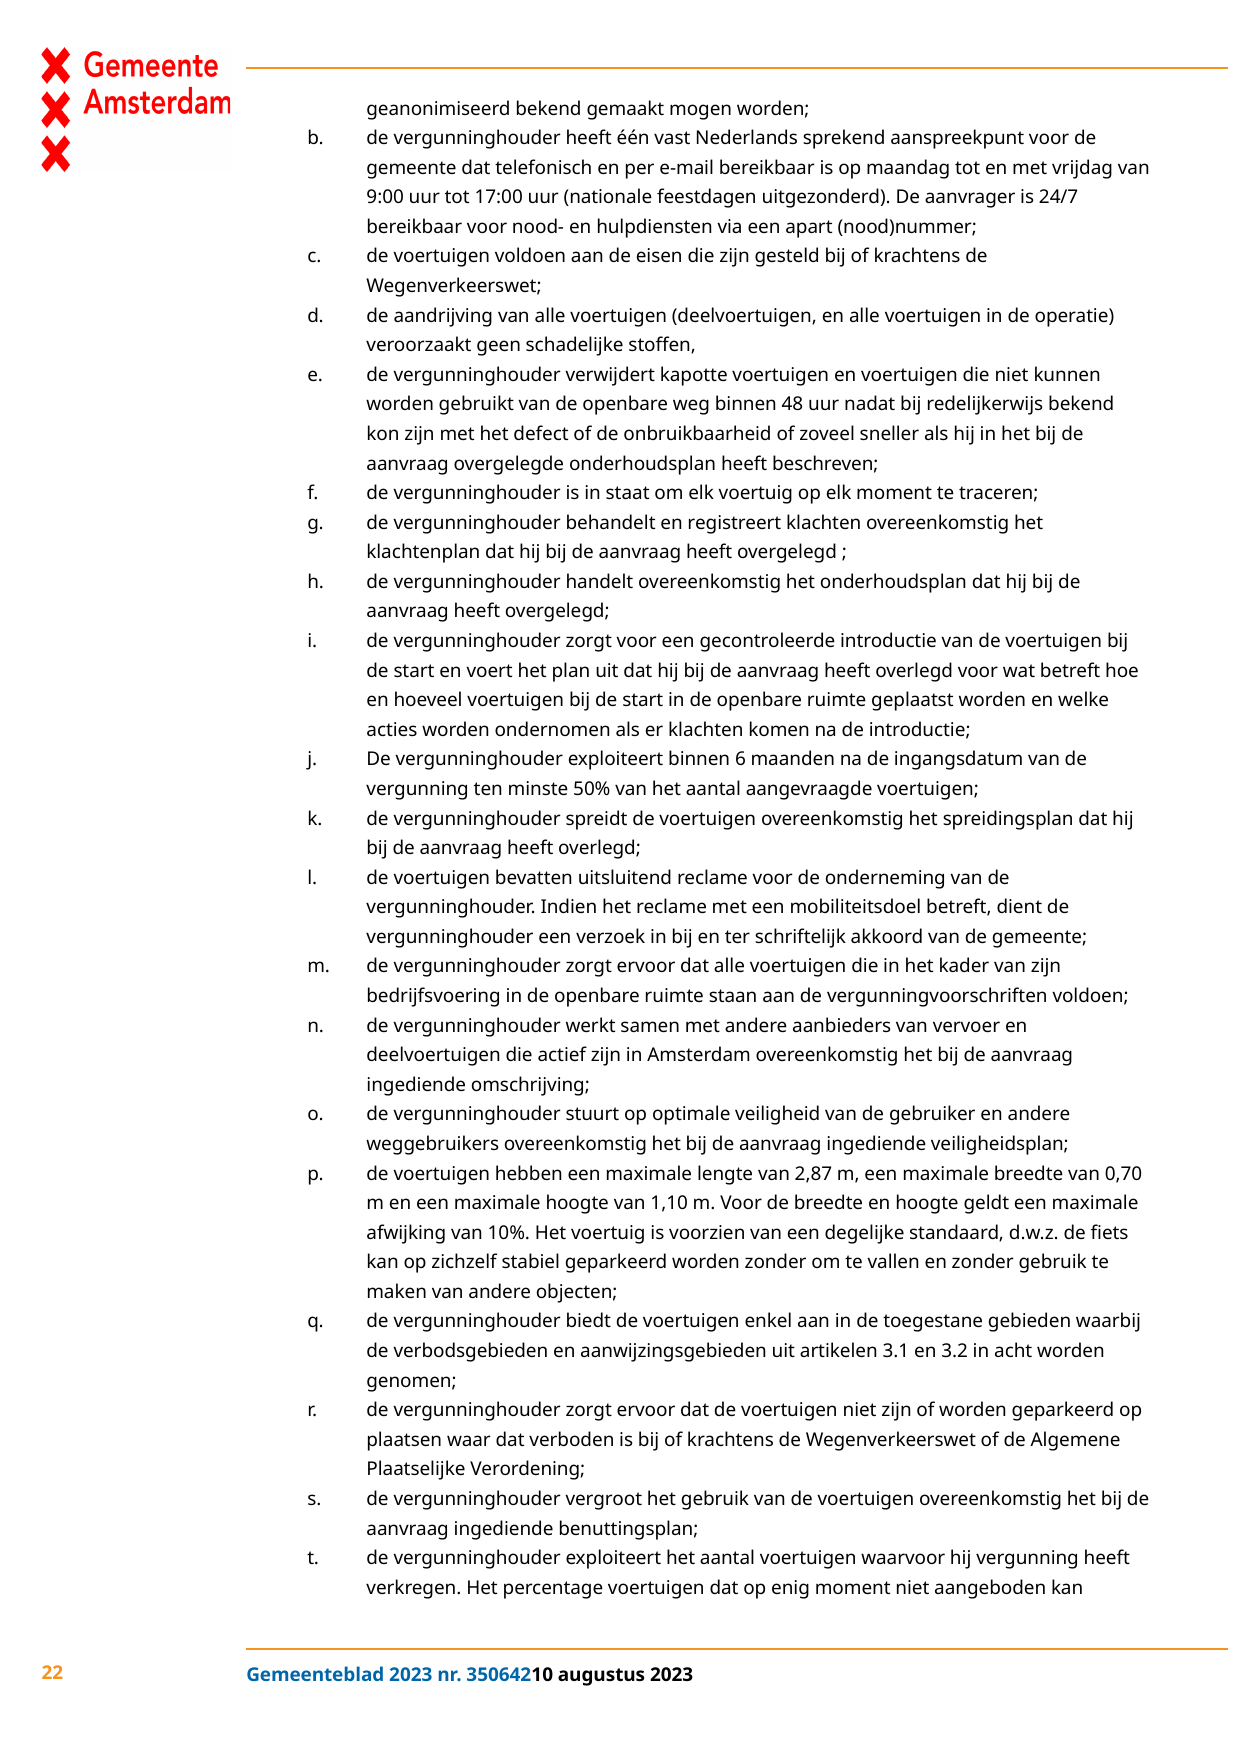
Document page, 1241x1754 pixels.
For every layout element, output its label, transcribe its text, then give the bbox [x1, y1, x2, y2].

picture [41, 47, 231, 172]
list de voertuigen voldoen aan de eisen die zijn gesteld bij of krachtens de Wegenverkeerswet; [307, 243, 1152, 298]
list de vergunninghouder heeft één vast Nederlands sprekend aanspreekpunt voor de gemeente dat telefonisch en per e-mail bereikbaar is op maandag tot en met vrijdag van 9:00 uur tot 17:00 uur (nationale feestdagen uitgezonderd). De aanvrager is 24/7 bereikbaar voor nood- en hulpdiensten via een apart (nood)nummer; [307, 124, 1152, 239]
list de vergunninghouder verwijdert kapotte voertuigen en voertuigen die niet kunnen worden gebruikt van de openbare weg binnen 48 uur nadat bij redelijkerwijs bekend kon zijn met het defect of de onbruikbaarheid of zoveel sneller als hij in het bij de aanvraag overgelegde onderhoudsplan heeft beschreven; [307, 361, 1152, 476]
list de vergunninghouder exploiteert het aantal voertuigen waarvoor hij vergunning heeft verkregen. Het percentage voertuigen dat op enig moment niet aangeboden kan [307, 1544, 1152, 1600]
list de vergunninghouder vergroot het gebruik van de voertuigen overeenkomstig het bij de aanvraag ingediende benuttingsplan; [307, 1485, 1152, 1541]
list de vergunninghouder zorgt voor een gecontroleerde introductie van de voertuigen bij de start en voert het plan uit dat hij bij de aanvraag heeft overlegd voor wat betreft hoe en hoeveel voertuigen bij de start in de openbare ruimte geplaatst worden en welke acties worden ondernomen als er klachten komen na de introductie; [307, 627, 1152, 742]
list de aandrijving van alle voertuigen (deelvoertuigen, en alle voertuigen in de operatie) veroorzaakt geen schadelijke stoffen, [307, 302, 1152, 357]
list de voertuigen bevatten uitsluitend reclame voor de onderneming van de vergunninghouder. Indien het reclame met een mobiliteitsdoel betreft, dient de vergunninghouder een verzoek in bij en ter schriftelijk akkoord van de gemeente; [307, 864, 1152, 949]
list de vergunninghouder biedt de voertuigen enkel aan in de toegestane gebieden waarbij de verbodsgebieden en aanwijzingsgebieden uit artikelen 3.1 en 3.2 in acht worden genomen; [307, 1308, 1152, 1393]
list De vergunninghouder exploiteert binnen 6 maanden na de ingangsdatum van de vergunning ten minste 50% van het aantal aangevraagde voertuigen; [307, 746, 1152, 801]
list de vergunninghouder is in staat om elk voertuig op elk moment te traceren; [307, 479, 1152, 505]
list geanonimiseerd bekend gemaakt mogen worden; [307, 95, 1152, 121]
list de vergunninghouder zorgt ervoor dat alle voertuigen die in het kader van zijn bedrijfsvoering in de openbare ruimte staan aan de vergunningvoorschriften voldoen; [307, 953, 1152, 1008]
list de vergunninghouder behandelt en registreert klachten overeenkomstig het klachtenplan dat hij bij de aanvraag heeft overgelegd ; [307, 509, 1152, 564]
list de vergunninghouder spreidt de voertuigen overeenkomstig het spreidingsplan dat hij bij de aanvraag heeft overlegd; [307, 805, 1152, 860]
list de vergunninghouder werkt samen met andere aanbieders van vervoer en deelvoertuigen die actief zijn in Amsterdam overeenkomstig het bij de aanvraag ingediende omschrijving; [307, 1012, 1152, 1097]
list de vergunninghouder zorgt ervoor dat de voertuigen niet zijn of worden geparkeerd op plaatsen waar dat verboden is bij of krachtens de Wegenverkeerswet of de Algemene Plaatselijke Verordening; [307, 1396, 1152, 1481]
list de vergunninghouder stuurt op optimale veiligheid van de gebruiker en andere weggebruikers overeenkomstig het bij de aanvraag ingediende veiligheidsplan; [307, 1101, 1152, 1156]
list de vergunninghouder handelt overeenkomstig het onderhoudsplan dat hij bij de aanvraag heeft overgelegd; [307, 568, 1152, 623]
list de voertuigen hebben een maximale lengte van 2,87 m, een maximale breedte van 0,70 m en een maximale hoogte van 1,10 m. Voor de breedte en hoogte geldt een maximale afwijking van 10%. Het voertuig is voorzien van een degelijke standaard, d.w.z. de fiets kan op zichzelf stabiel geparkeerd worden zonder om te vallen en zonder gebruik te maken van andere objecten; [307, 1160, 1152, 1304]
